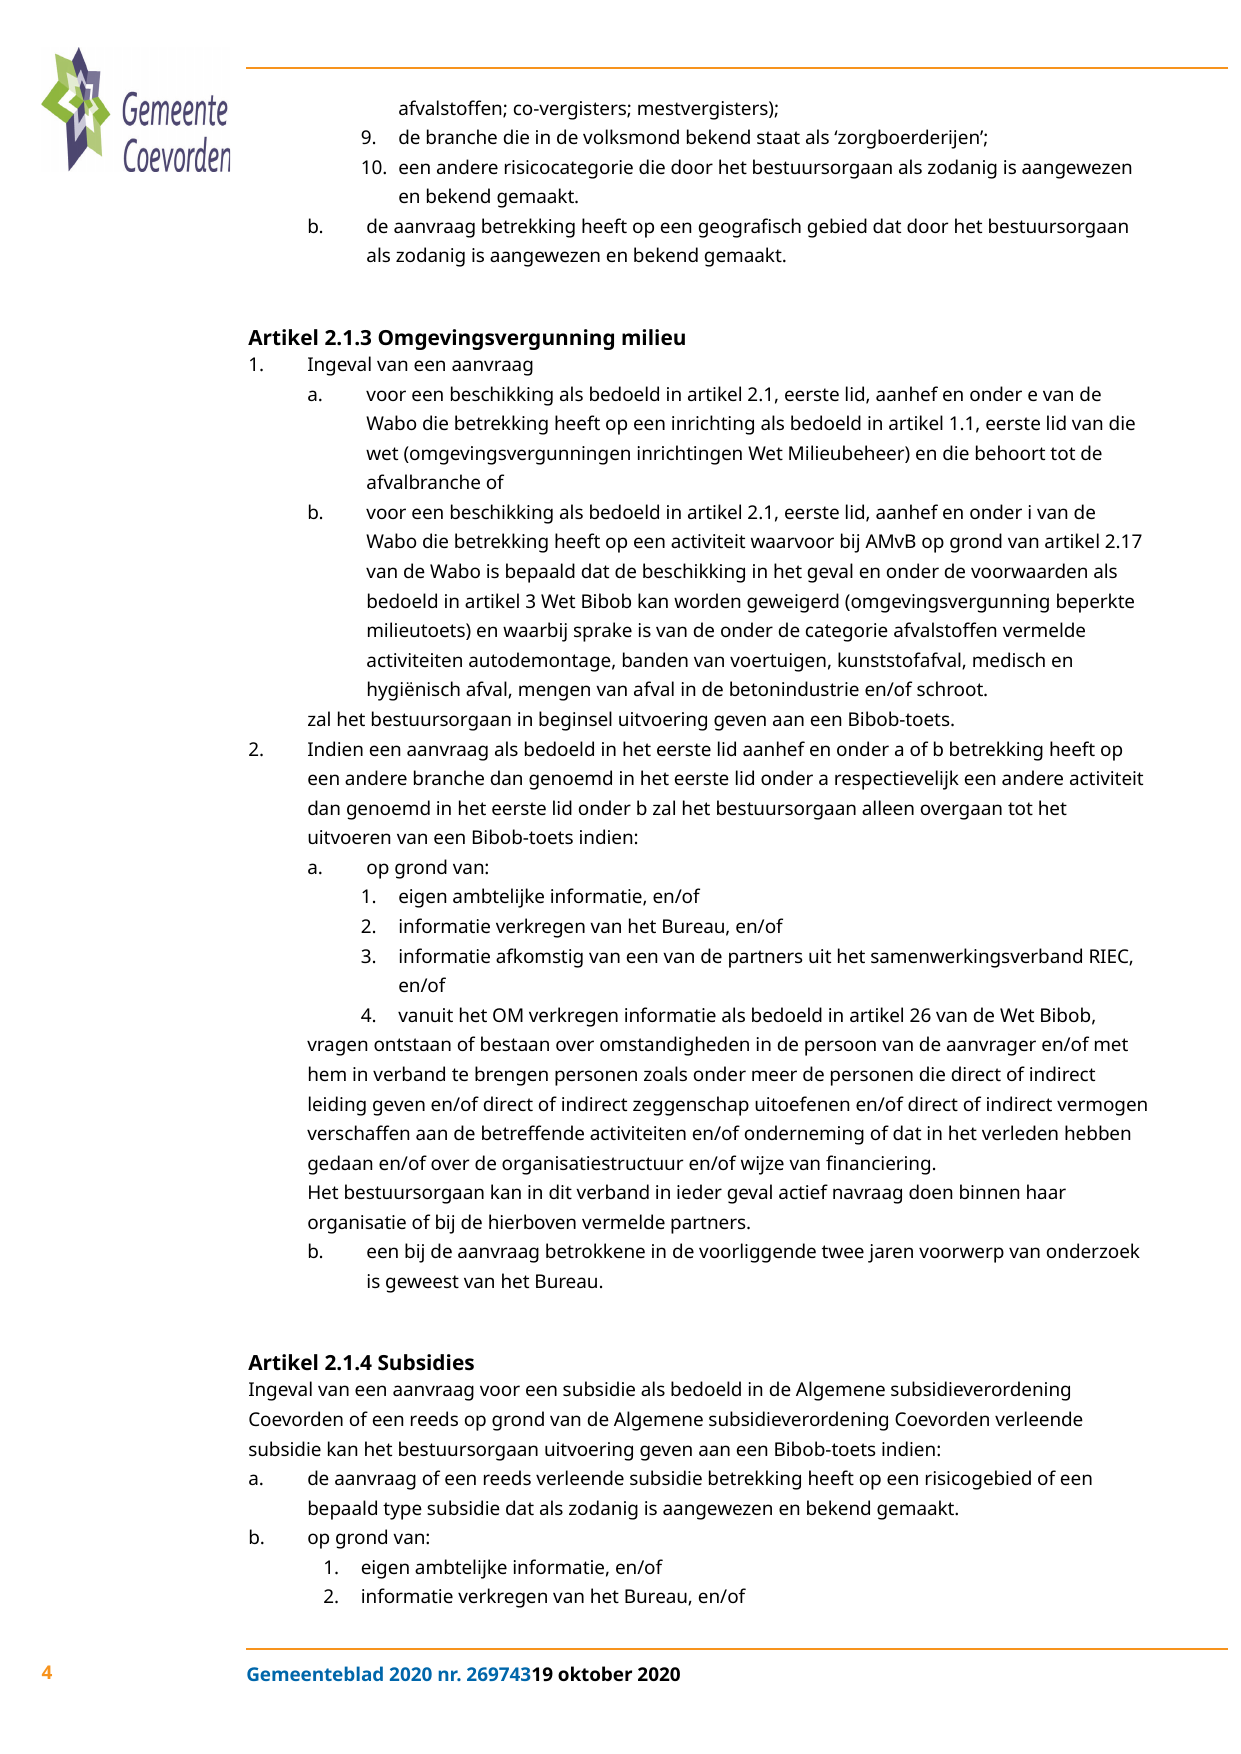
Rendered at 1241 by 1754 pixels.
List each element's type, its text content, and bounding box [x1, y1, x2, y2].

list vragen ontstaan of bestaan over omstandigheden in de persoon van de aanvrager en/of met hem in verband te brengen personen zoals onder meer de personen die direct of indirect leiding geven en/of direct of indirect zeggenschap uitoefenen en/of direct of indirect vermogen verschaffen aan de betreffende activiteiten en/of onderneming of dat in het verleden hebben gedaan en/of over de organisatiestructuur en/of wijze van financiering. [248, 1032, 1152, 1176]
list op grond van: [248, 1524, 1152, 1550]
list informatie verkregen van het Bureau, en/of [361, 913, 1152, 939]
list de aanvraag of een reeds verleende subsidie betrekking heeft op een risicogebied of een bepaald type subsidie dat als zodanig is aangewezen en bekend gemaakt. [248, 1465, 1152, 1521]
list voor een beschikking als bedoeld in artikel 2.1, eerste lid, aanhef en onder e van de Wabo die betrekking heeft op een inrichting als bedoeld in artikel 1.1, eerste lid van die wet (omgevingsvergunningen inrichtingen Wet Milieubeheer) en die behoort tot de afvalbranche of [307, 381, 1152, 495]
list de branche die in de volksmond bekend staat als ‘zorgboerderijen’; [361, 124, 1152, 150]
list een bij de aanvraag betrokkene in de voorliggende twee jaren voorwerp van onderzoek is geweest van het Bureau. [307, 1239, 1152, 1294]
text Artikel 2.1.3 Omgevingsvergunning milieu [248, 323, 1152, 351]
text Artikel 2.1.4 Subsidies [248, 1348, 1152, 1377]
list een andere risicocategorie die door het bestuursorgaan als zodanig is aangewezen en bekend gemaakt. [361, 154, 1152, 209]
list informatie verkregen van het Bureau, en/of [323, 1584, 1152, 1609]
text Ingeval van een aanvraag voor een subsidie als bedoeld in de Algemene subsidieverordening Coevorden of een reeds op grond van de Algemene subsidieverordening Coevorden verleende subsidie kan het bestuursorgaan uitvoering geven aan een Bibob-toets indien: [248, 1377, 1152, 1462]
list Indien een aanvraag als bedoeld in het eerste lid aanhef en onder a of b betrekking heeft op een andere branche dan genoemd in het eerste lid onder a respectievelijk een andere activiteit dan genoemd in het eerste lid onder b zal het bestuursorgaan alleen overgaan tot het uitvoeren van een Bibob-toets indien: [248, 736, 1152, 850]
list eigen ambtelijke informatie, en/of [323, 1554, 1152, 1580]
list zal het bestuursorgaan in beginsel uitvoering geven aan een Bibob-toets. [248, 706, 1152, 732]
list eigen ambtelijke informatie, en/of [361, 884, 1152, 909]
list informatie afkomstig van een van de partners uit het samenwerkingsverband RIEC, en/of [361, 943, 1152, 998]
list op grond van: [307, 854, 1152, 880]
picture [41, 47, 231, 172]
list afvalstoffen; co-vergisters; mestvergisters); [361, 95, 1152, 121]
list Ingeval van een aanvraag [248, 351, 1152, 377]
list de aanvraag betrekking heeft op een geografisch gebied dat door het bestuursorgaan als zodanig is aangewezen en bekend gemaakt. [307, 213, 1152, 268]
list Het bestuursorgaan kan in dit verband in ieder geval actief navraag doen binnen haar organisatie of bij de hierboven vermelde partners. [248, 1179, 1152, 1235]
list vanuit het OM verkregen informatie als bedoeld in artikel 26 van de Wet Bibob, [361, 1002, 1152, 1028]
list voor een beschikking als bedoeld in artikel 2.1, eerste lid, aanhef en onder i van de Wabo die betrekking heeft op een activiteit waarvoor bij AMvB op grond van artikel 2.17 van de Wabo is bepaald dat de beschikking in het geval en onder de voorwaarden als bedoeld in artikel 3 Wet Bibob kan worden geweigerd (omgevingsvergunning beperkte milieutoets) en waarbij sprake is van de onder de categorie afvalstoffen vermelde activiteiten autodemontage, banden van voertuigen, kunststofafval, medisch en hygiënisch afval, mengen van afval in de betonindustrie en/of schroot. [307, 499, 1152, 702]
